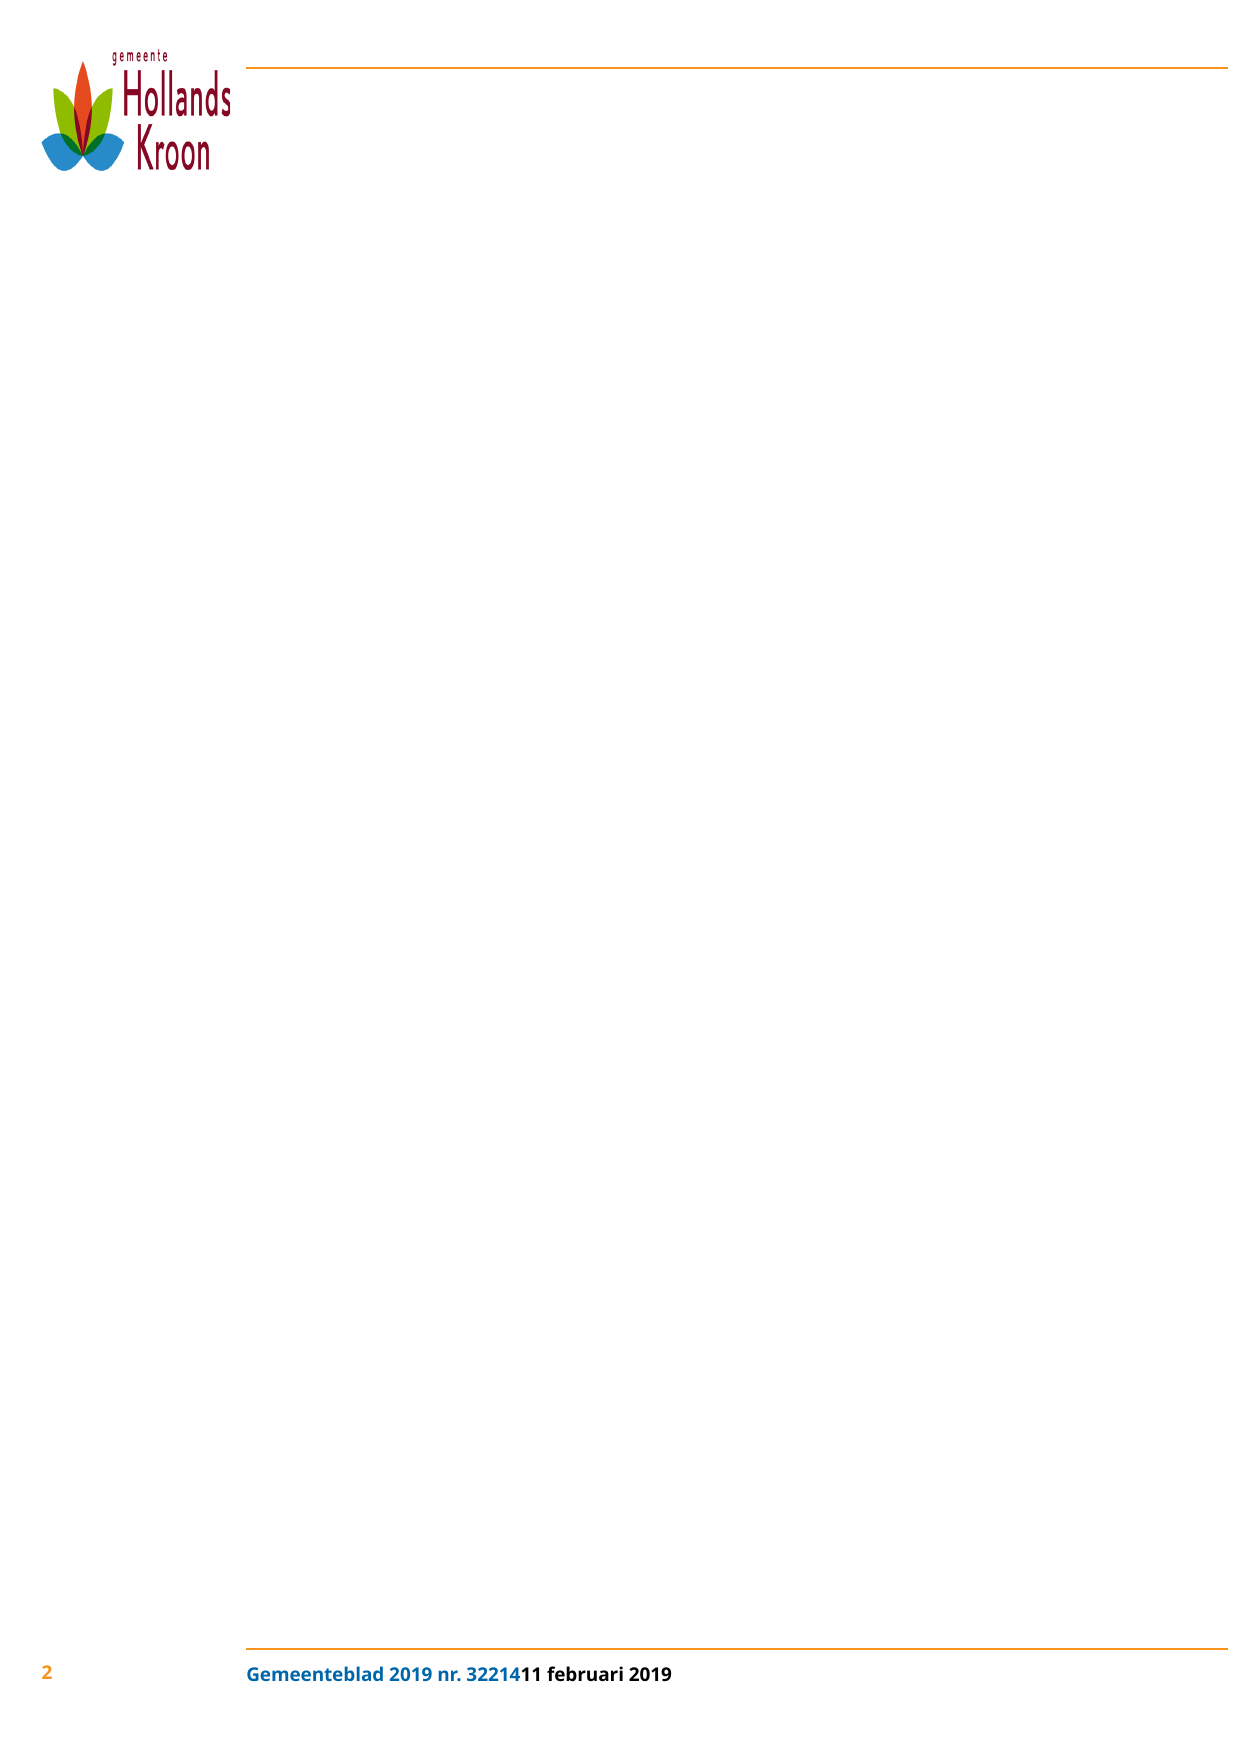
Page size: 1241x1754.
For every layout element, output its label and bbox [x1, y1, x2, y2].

picture [41, 47, 231, 172]
